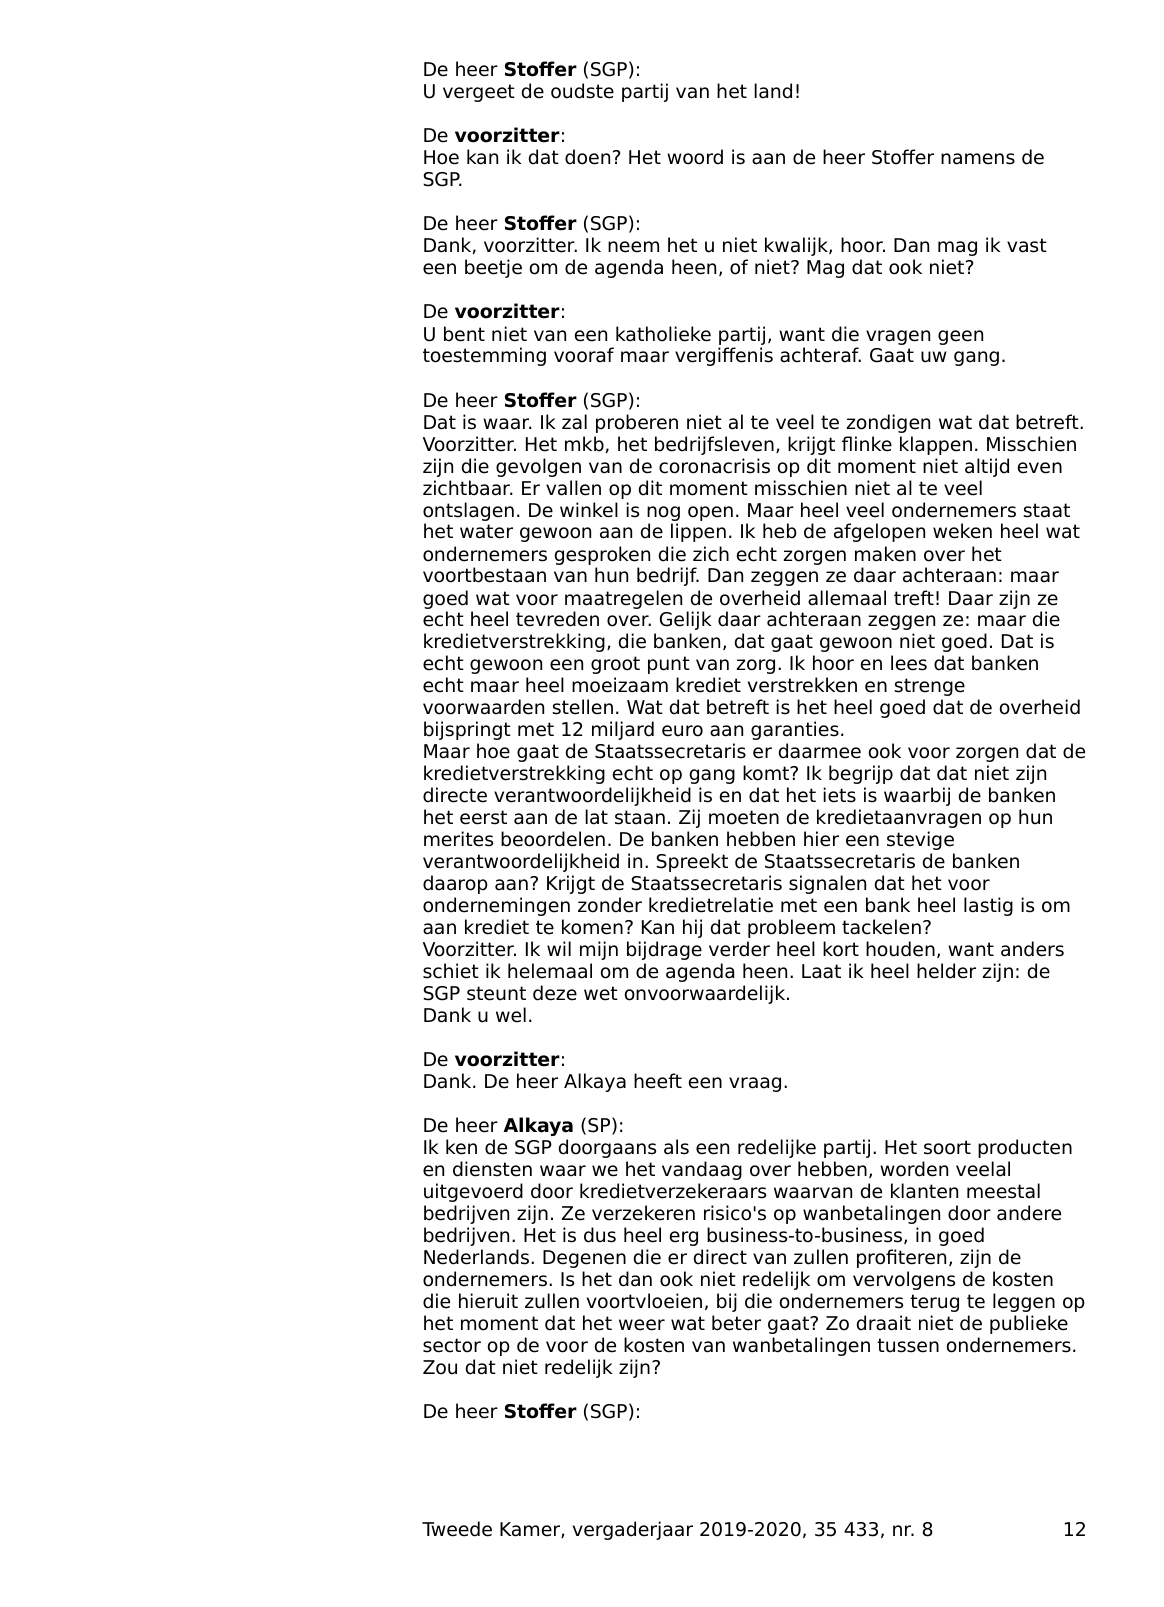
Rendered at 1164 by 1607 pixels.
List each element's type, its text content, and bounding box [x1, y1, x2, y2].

text De heer Alkaya (SP): [422, 1115, 1087, 1137]
text Dank u wel. [422, 1005, 1087, 1027]
text De heer Stoffer (SGP): [422, 1401, 1087, 1423]
text Hoe kan ik dat doen? Het woord is aan de heer Stoffer namens de SGP. [422, 147, 1087, 191]
text Voorzitter. Ik wil mijn bijdrage verder heel kort houden, want anders schiet ik helemaal om de agenda heen. Laat ik heel helder zijn: de SGP steunt deze wet onvoorwaardelijk. [422, 939, 1087, 1005]
text De voorzitter: [422, 301, 1087, 323]
text Dank, voorzitter. Ik neem het u niet kwalijk, hoor. Dan mag ik vast een beetje om de agenda heen, of niet? Mag dat ook niet? [422, 235, 1087, 279]
text U bent niet van een katholieke partij, want die vragen geen toestemming vooraf maar vergiffenis achteraf. Gaat uw gang. [422, 323, 1087, 367]
text Dank. De heer Alkaya heeft een vraag. [422, 1071, 1087, 1093]
text Dat is waar. Ik zal proberen niet al te veel te zondigen wat dat betreft. [422, 412, 1087, 433]
text Ik ken de SGP doorgaans als een redelijke partij. Het soort producten en diensten waar we het vandaag over hebben, worden veelal uitgevoerd door kredietverzekeraars waarvan de klanten meestal bedrijven zijn. Ze verzekeren risico's op wanbetalingen door andere bedrijven. Het is dus heel erg business-to-business, in goed Nederlands. Degenen die er direct van zullen profiteren, zijn de ondernemers. Is het dan ook niet redelijk om vervolgens de kosten die hieruit zullen voortvloeien, bij die ondernemers terug te leggen op het moment dat het weer wat beter gaat? Zo draait niet de publieke sector op de voor de kosten van wanbetalingen tussen ondernemers. Zou dat niet redelijk zijn? [422, 1137, 1087, 1379]
text De heer Stoffer (SGP): [422, 59, 1087, 81]
text De voorzitter: [422, 125, 1087, 147]
text Maar hoe gaat de Staatssecretaris er daarmee ook voor zorgen dat de kredietverstrekking echt op gang komt? Ik begrijp dat dat niet zijn directe verantwoordelijkheid is en dat het iets is waarbij de banken het eerst aan de lat staan. Zij moeten de kredietaanvragen op hun merites beoordelen. De banken hebben hier een stevige verantwoordelijkheid in. Spreekt de Staatssecretaris de banken daarop aan? Krijgt de Staatssecretaris signalen dat het voor ondernemingen zonder kredietrelatie met een bank heel lastig is om aan krediet te komen? Kan hij dat probleem tackelen? [422, 741, 1087, 939]
text De heer Stoffer (SGP): [422, 389, 1087, 412]
text De voorzitter: [422, 1049, 1087, 1071]
text U vergeet de oudste partij van het land! [422, 81, 1087, 103]
text De heer Stoffer (SGP): [422, 213, 1087, 235]
text Voorzitter. Het mkb, het bedrijfsleven, krijgt flinke klappen. Misschien zijn die gevolgen van de coronacrisis op dit moment niet altijd even zichtbaar. Er vallen op dit moment misschien niet al te veel ontslagen. De winkel is nog open. Maar heel veel ondernemers staat het water gewoon aan de lippen. Ik heb de afgelopen weken heel wat ondernemers gesproken die zich echt zorgen maken over het voortbestaan van hun bedrijf. Dan zeggen ze daar achteraan: maar goed wat voor maatregelen de overheid allemaal treft! Daar zijn ze echt heel tevreden over. Gelijk daar achteraan zeggen ze: maar die kredietverstrekking, die banken, dat gaat gewoon niet goed. Dat is echt gewoon een groot punt van zorg. Ik hoor en lees dat banken echt maar heel moeizaam krediet verstrekken en strenge voorwaarden stellen. Wat dat betreft is het heel goed dat de overheid bijspringt met 12 miljard euro aan garanties. [422, 433, 1087, 741]
